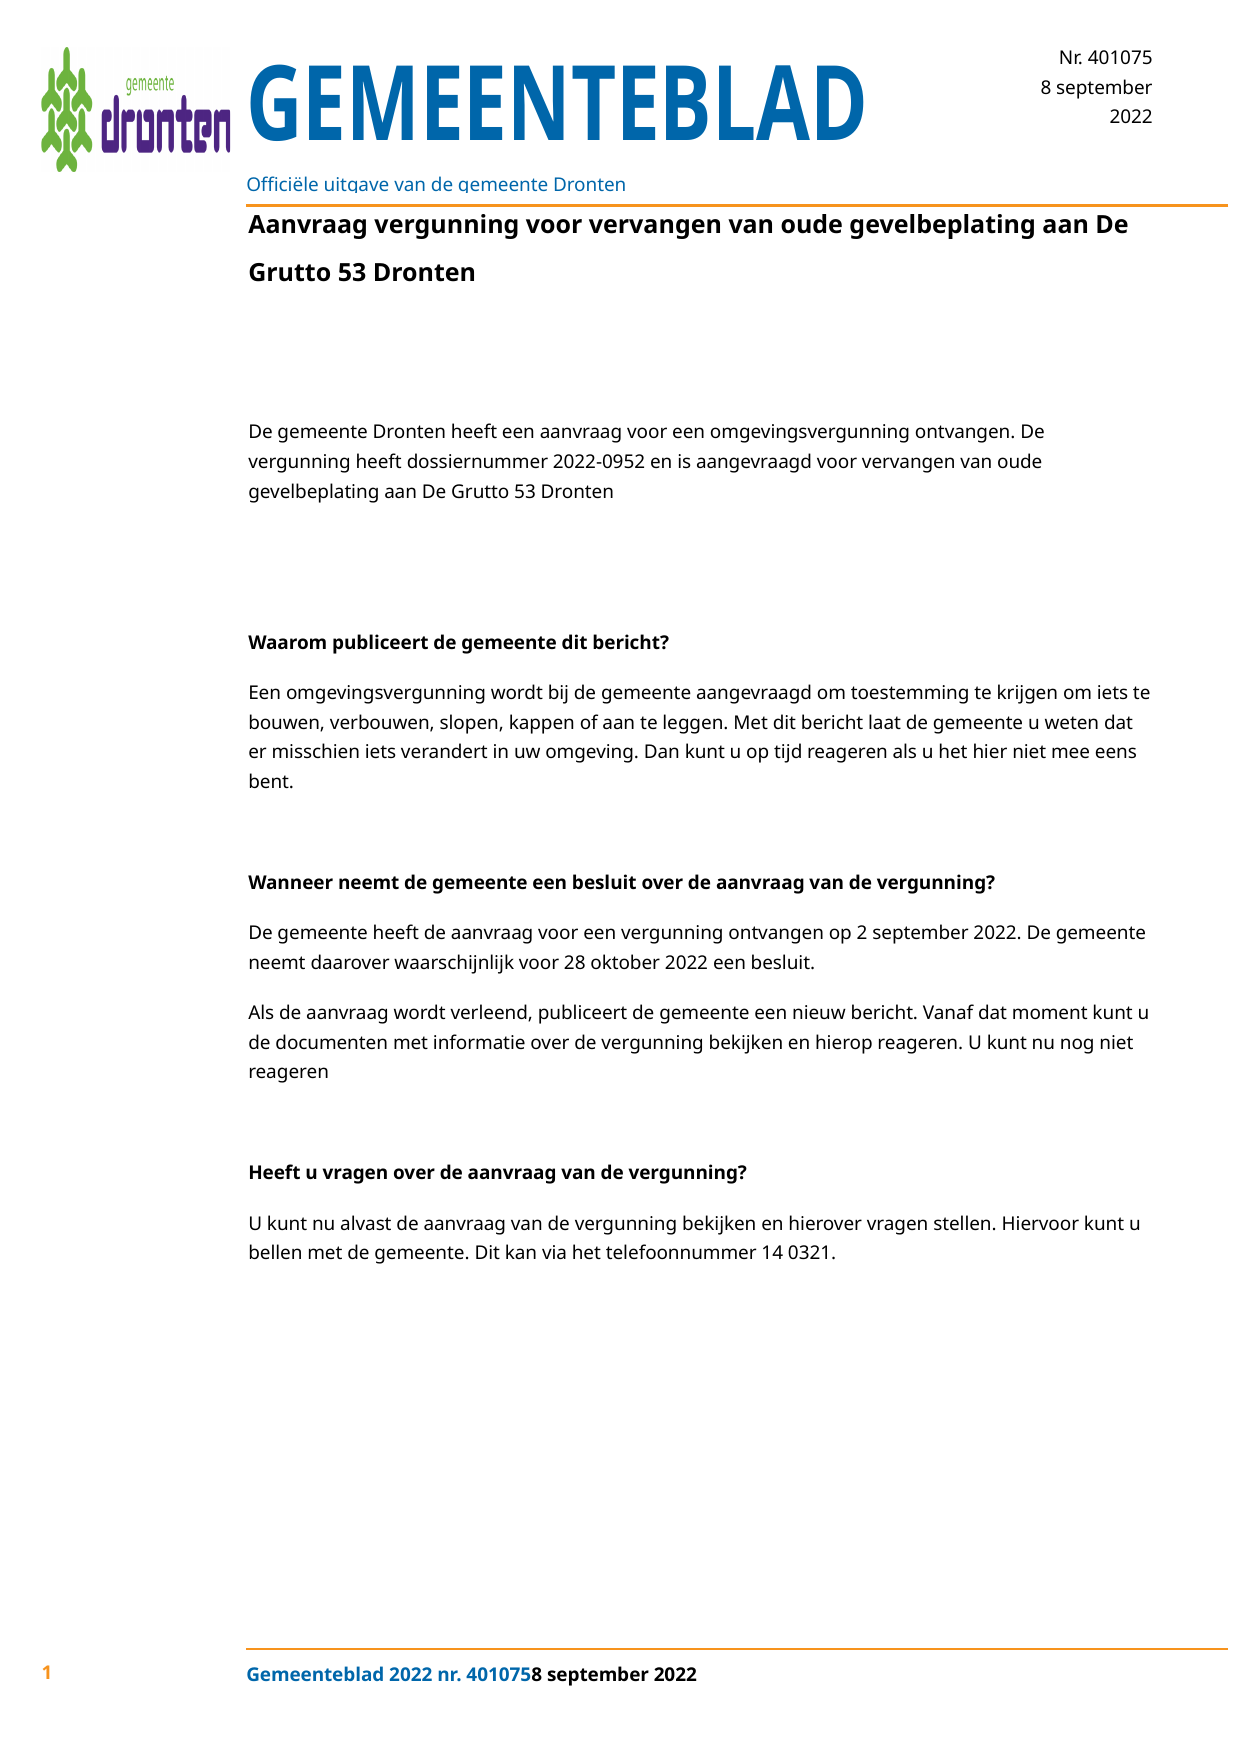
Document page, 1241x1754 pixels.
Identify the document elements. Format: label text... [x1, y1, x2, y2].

text U kunt nu alvast de aanvraag van de vergunning bekijken en hierover vragen stellen. Hiervoor kunt u bellen met de gemeente. Dit kan via het telefoonnummer 14 0321. [248, 1210, 1152, 1265]
picture [41, 47, 231, 172]
text De gemeente heeft de aanvraag voor een vergunning ontvangen op 2 september 2022. De gemeente neemt daarover waarschijnlijk voor 28 oktober 2022 een besluit. [248, 919, 1152, 975]
text Een omgevingsvergunning wordt bij de gemeente aangevraagd om toestemming te krijgen om iets te bouwen, verbouwen, slopen, kappen of aan te leggen. Met dit bericht laat de gemeente u weten dat er misschien iets verandert in uw omgeving. Dan kunt u op tijd reageren als u het hier niet mee eens bent. [248, 679, 1152, 794]
text Aanvraag vergunning voor vervangen van oude gevelbeplating aan De Grutto 53 Dronten [248, 207, 1152, 288]
text Wanneer neemt de gemeente een besluit over de aanvraag van de vergunning? [248, 869, 1152, 895]
text Als de aanvraag wordt verleend, publiceert de gemeente een nieuw bericht. Vanaf dat moment kunt u de documenten met informatie over de vergunning bekijken en hierop reageren. U kunt nu nog niet reageren [248, 999, 1152, 1084]
text Heeft u vragen over de aanvraag van de vergunning? [248, 1159, 1152, 1185]
text De gemeente Dronten heeft een aanvraag voor een omgevingsvergunning ontvangen. De vergunning heeft dossiernummer 2022-0952 en is aangevraagd voor vervangen van oude gevelbeplating aan De Grutto 53 Dronten [248, 419, 1152, 504]
text Waarom publiceert de gemeente dit bericht? [248, 629, 1152, 655]
